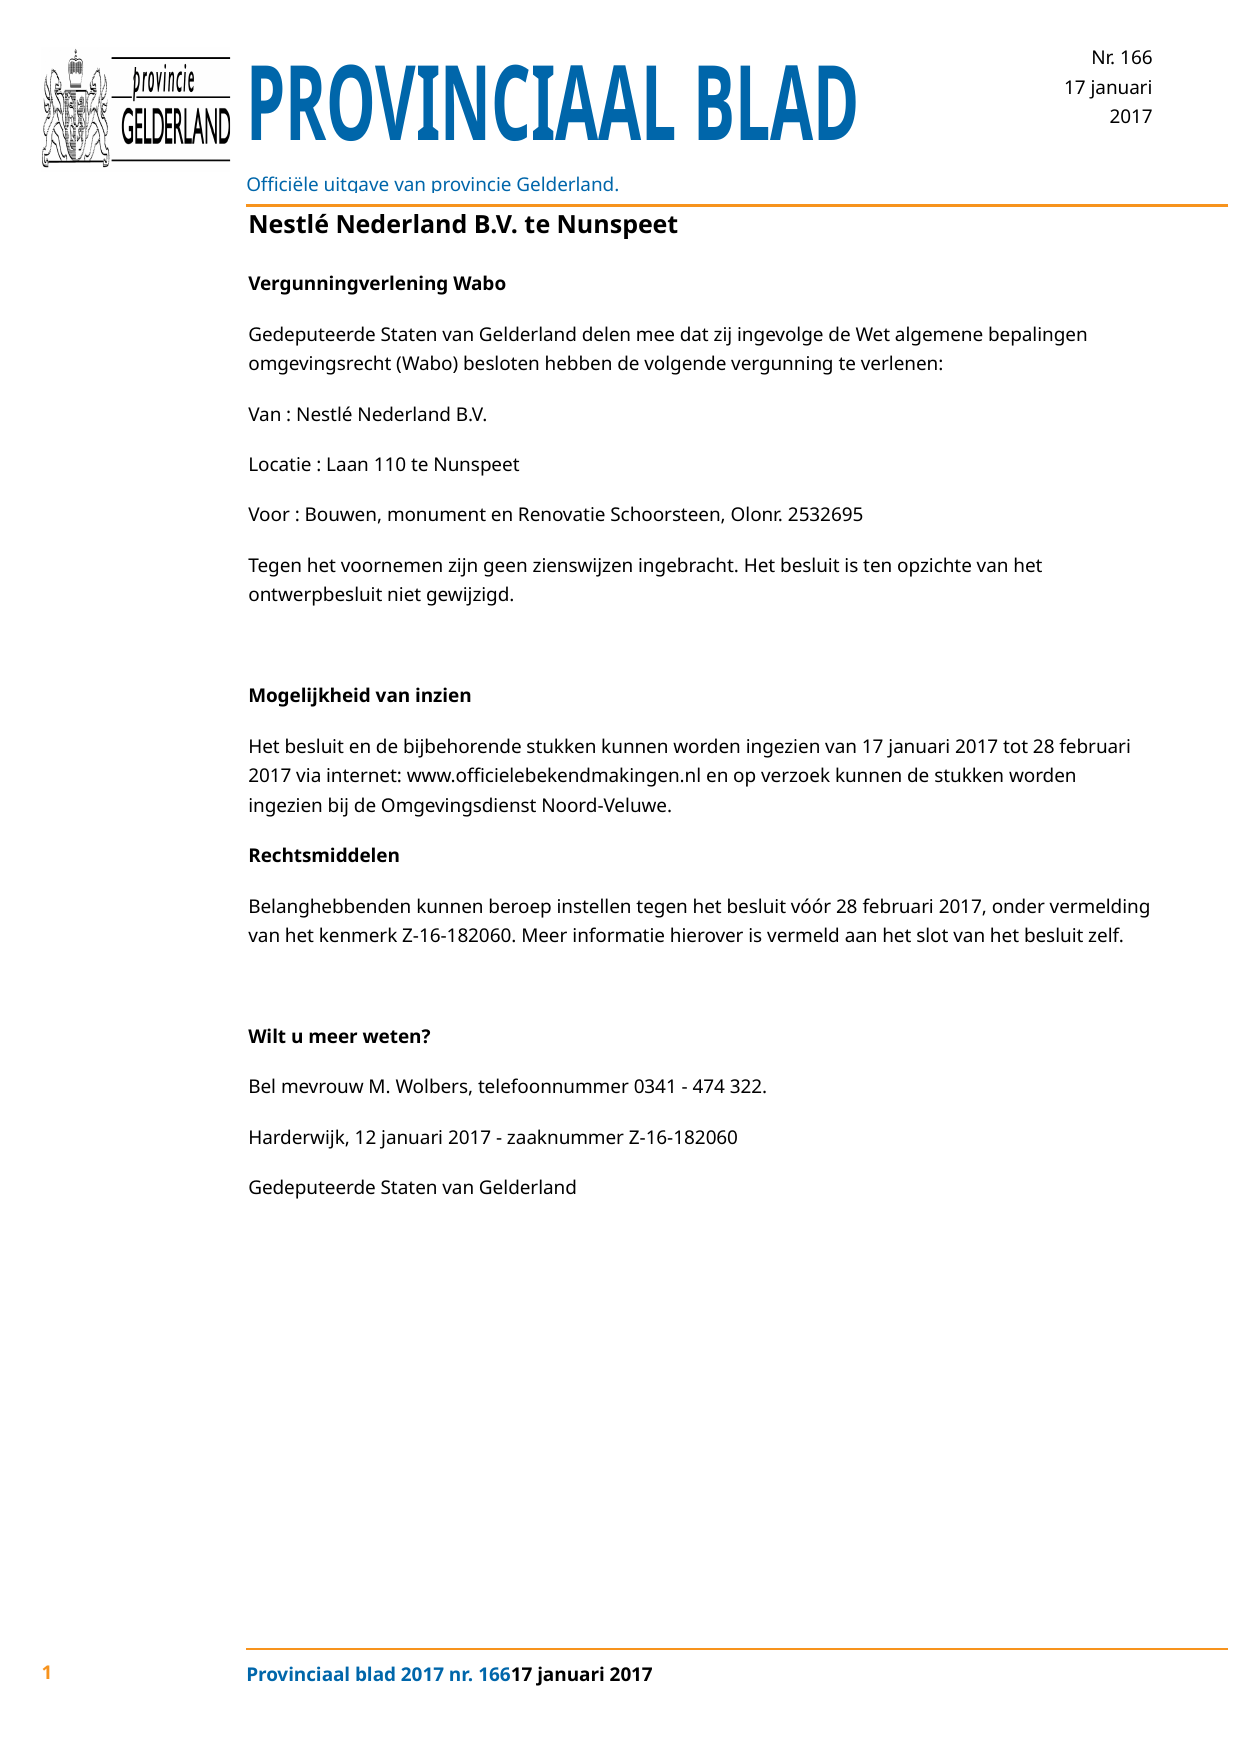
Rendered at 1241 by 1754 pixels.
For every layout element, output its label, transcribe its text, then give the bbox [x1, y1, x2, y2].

text Vergunningverlening Wabo [248, 270, 1152, 296]
text Het besluit en de bijbehorende stukken kunnen worden ingezien van 17 januari 2017 tot 28 februari 2017 via internet: www.officielebekendmakingen.nl en op verzoek kunnen de stukken worden ingezien bij de Omgevingsdienst Noord-Veluwe. [248, 733, 1152, 818]
picture [41, 47, 231, 172]
text Voor : Bouwen, monument en Renovatie Schoorsteen, Olonr. 2532695 [248, 502, 1152, 527]
text Gedeputeerde Staten van Gelderland delen mee dat zij ingevolge de Wet algemene bepalingen omgevingsrecht (Wabo) besloten hebben de volgende vergunning te verlenen: [248, 321, 1152, 376]
text Locatie : Laan 110 te Nunspeet [248, 451, 1152, 477]
text Tegen het voornemen zijn geen zienswijzen ingebracht. Het besluit is ten opzichte van het ontwerpbesluit niet gewijzigd. [248, 552, 1152, 607]
text Mogelijkheid van inzien [248, 682, 1152, 708]
text Harderwijk, 12 januari 2017 - zaaknummer Z-16-182060 [248, 1124, 1152, 1150]
text Nestlé Nederland B.V. te Nunspeet [248, 207, 1152, 241]
text Belanghebbenden kunnen beroep instellen tegen het besluit vóór 28 februari 2017, onder vermelding van het kenmerk Z-16-182060. Meer informatie hierover is vermeld aan het slot van het besluit zelf. [248, 893, 1152, 948]
text Rechtsmiddelen [248, 842, 1152, 868]
text Gedeputeerde Staten van Gelderland [248, 1174, 1152, 1200]
text Van : Nestlé Nederland B.V. [248, 401, 1152, 426]
text Wilt u meer weten? [248, 1023, 1152, 1049]
text Bel mevrouw M. Wolbers, telefoonnummer 0341 - 474 322. [248, 1074, 1152, 1099]
